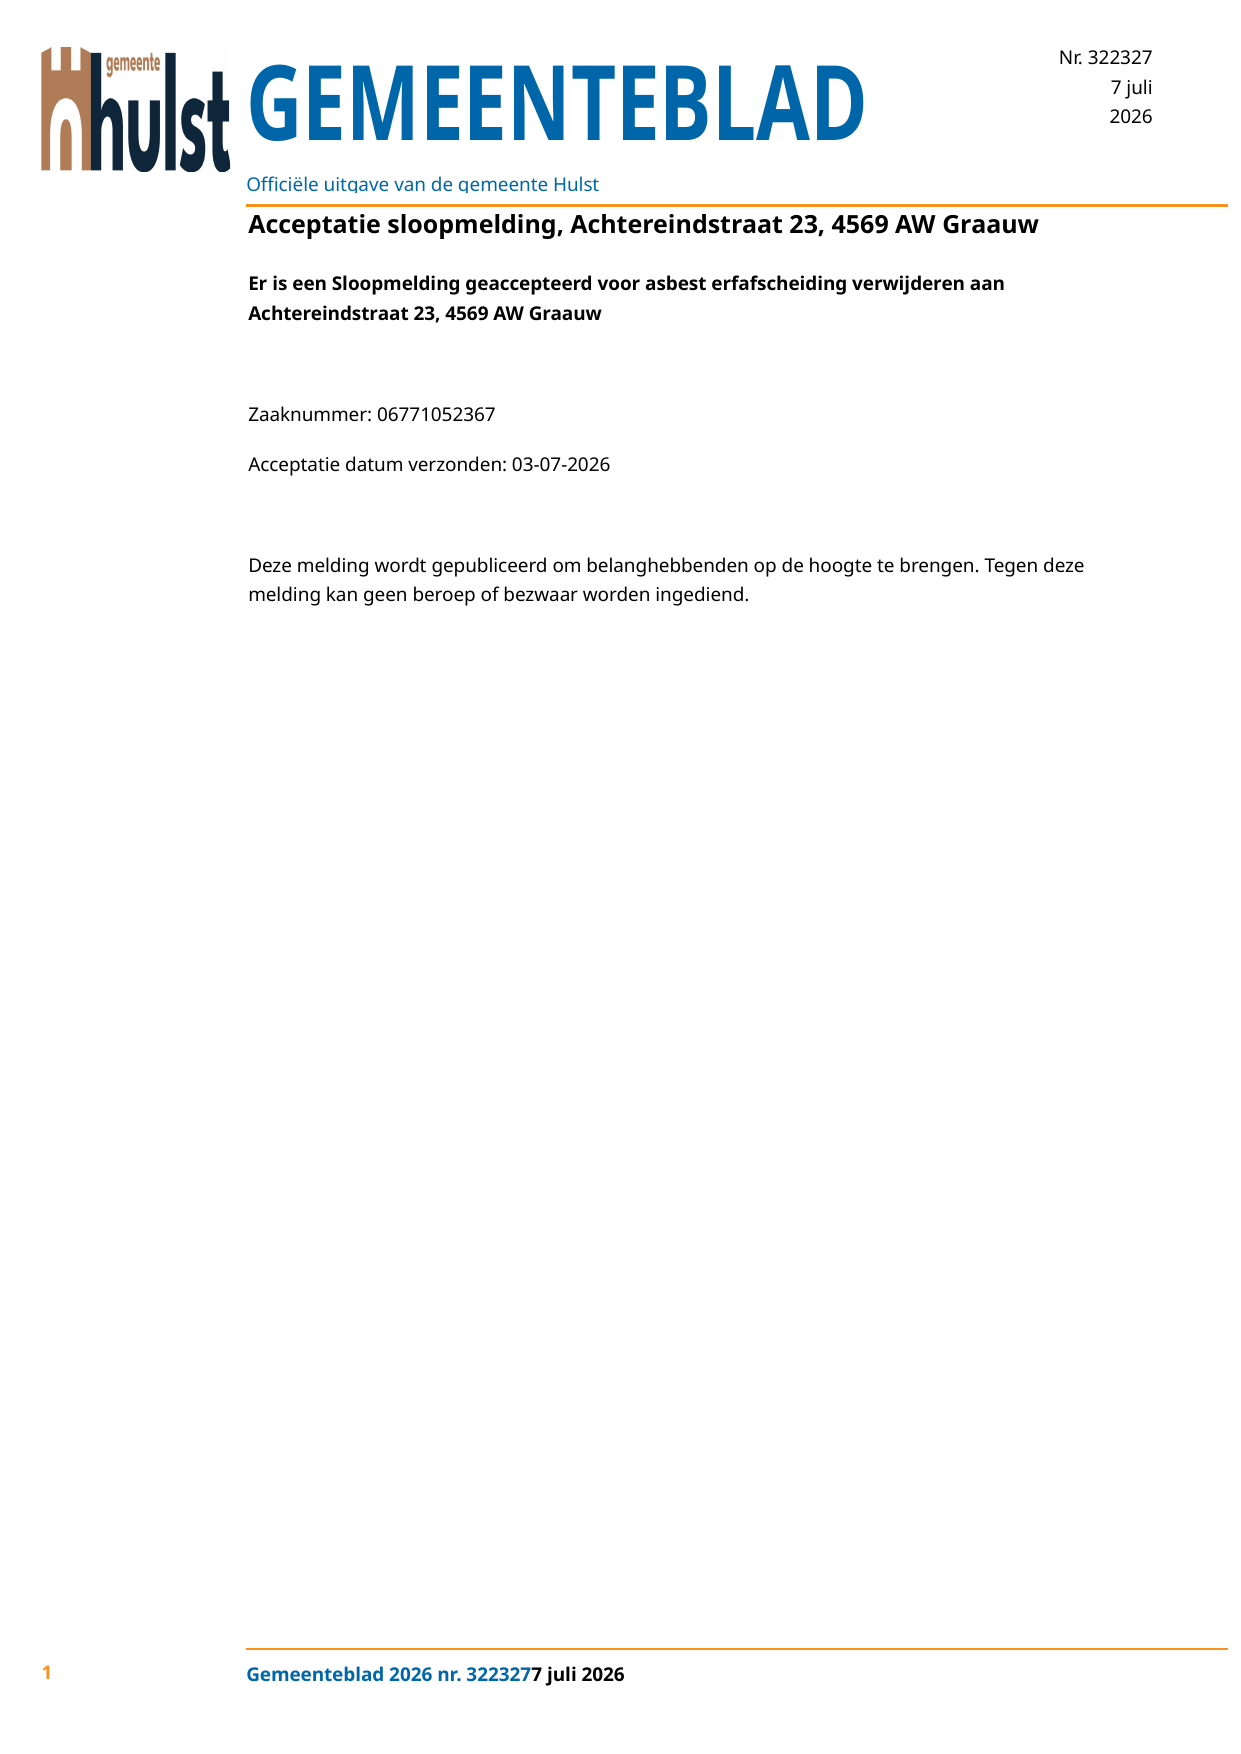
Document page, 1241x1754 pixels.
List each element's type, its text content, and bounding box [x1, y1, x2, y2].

text Deze melding wordt gepubliceerd om belanghebbenden op de hoogte te brengen. Tegen deze melding kan geen beroep of bezwaar worden ingediend. [248, 552, 1152, 607]
text Er is een Sloopmelding geaccepteerd voor asbest erfafscheiding verwijderen aan Achtereindstraat 23, 4569 AW Graauw [248, 270, 1152, 326]
text Acceptatie datum verzonden: 03-07-2026 [248, 451, 1152, 477]
text Zaaknummer: 06771052367 [248, 401, 1152, 426]
text Acceptatie sloopmelding, Achtereindstraat 23, 4569 AW Graauw [248, 207, 1152, 241]
picture [41, 47, 231, 172]
